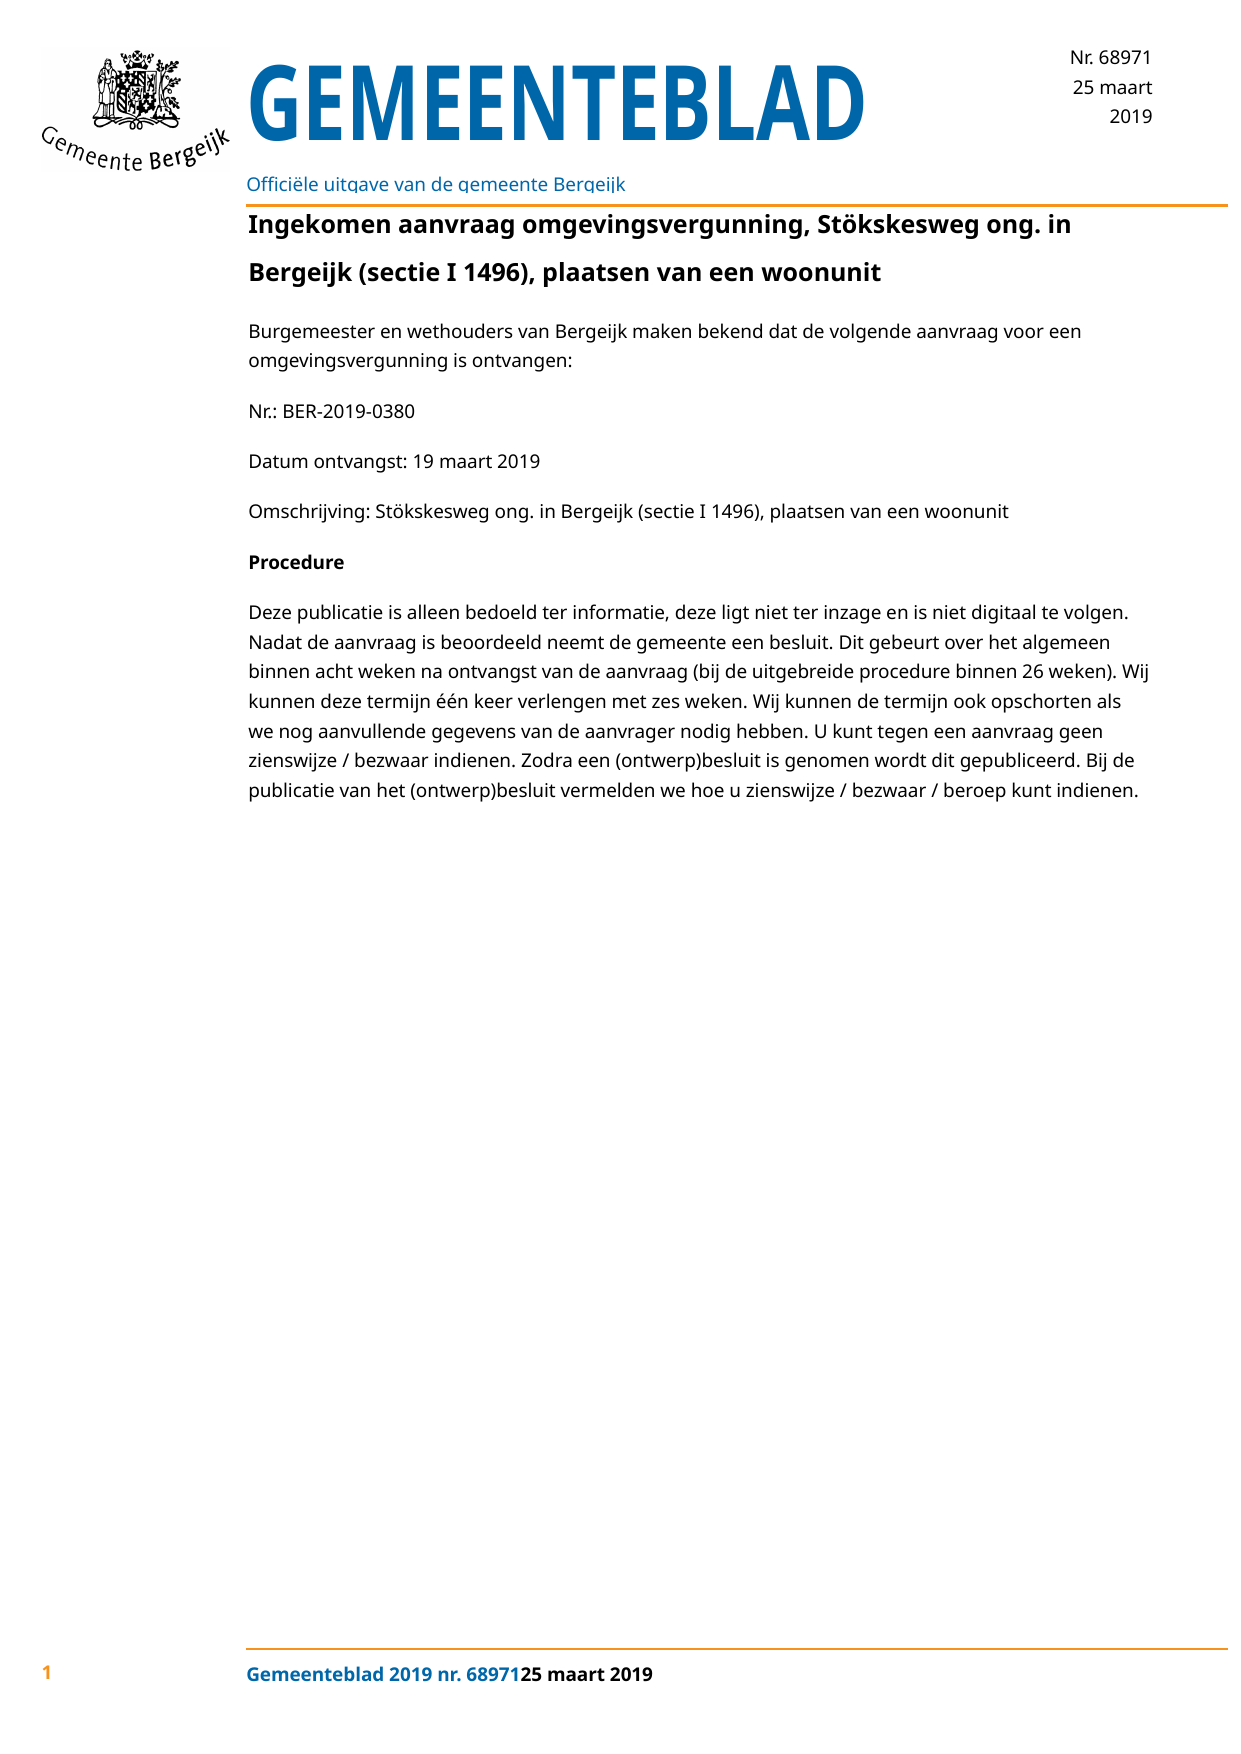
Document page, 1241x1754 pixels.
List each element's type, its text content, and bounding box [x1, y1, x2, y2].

text Ingekomen aanvraag omgevingsvergunning, Stökskesweg ong. in Bergeijk (sectie I 1496), plaatsen van een woonunit [248, 207, 1152, 288]
text Deze publicatie is alleen bedoeld ter informatie, deze ligt niet ter inzage en is niet digitaal te volgen. Nadat de aanvraag is beoordeeld neemt de gemeente een besluit. Dit gebeurt over het algemeen binnen acht weken na ontvangst van de aanvraag (bij de uitgebreide procedure binnen 26 weken). Wij kunnen deze termijn één keer verlengen met zes weken. Wij kunnen de termijn ook opschorten als we nog aanvullende gegevens van de aanvrager nodig hebben. U kunt tegen een aanvraag geen zienswijze / bezwaar indienen. Zodra een (ontwerp)besluit is genomen wordt dit gepubliceerd. Bij de publicatie van het (ontwerp)besluit vermelden we hoe u zienswijze / bezwaar / beroep kunt indienen. [248, 599, 1152, 803]
text Datum ontvangst: 19 maart 2019 [248, 448, 1152, 474]
text Omschrijving: Stökskesweg ong. in Bergeijk (sectie I 1496), plaatsen van een woonunit [248, 499, 1152, 524]
text Burgemeester en wethouders van Bergeijk maken bekend dat de volgende aanvraag voor een omgevingsvergunning is ontvangen: [248, 318, 1152, 373]
picture [41, 47, 231, 172]
text Procedure [248, 549, 1152, 575]
text Nr.: BER-2019-0380 [248, 398, 1152, 424]
